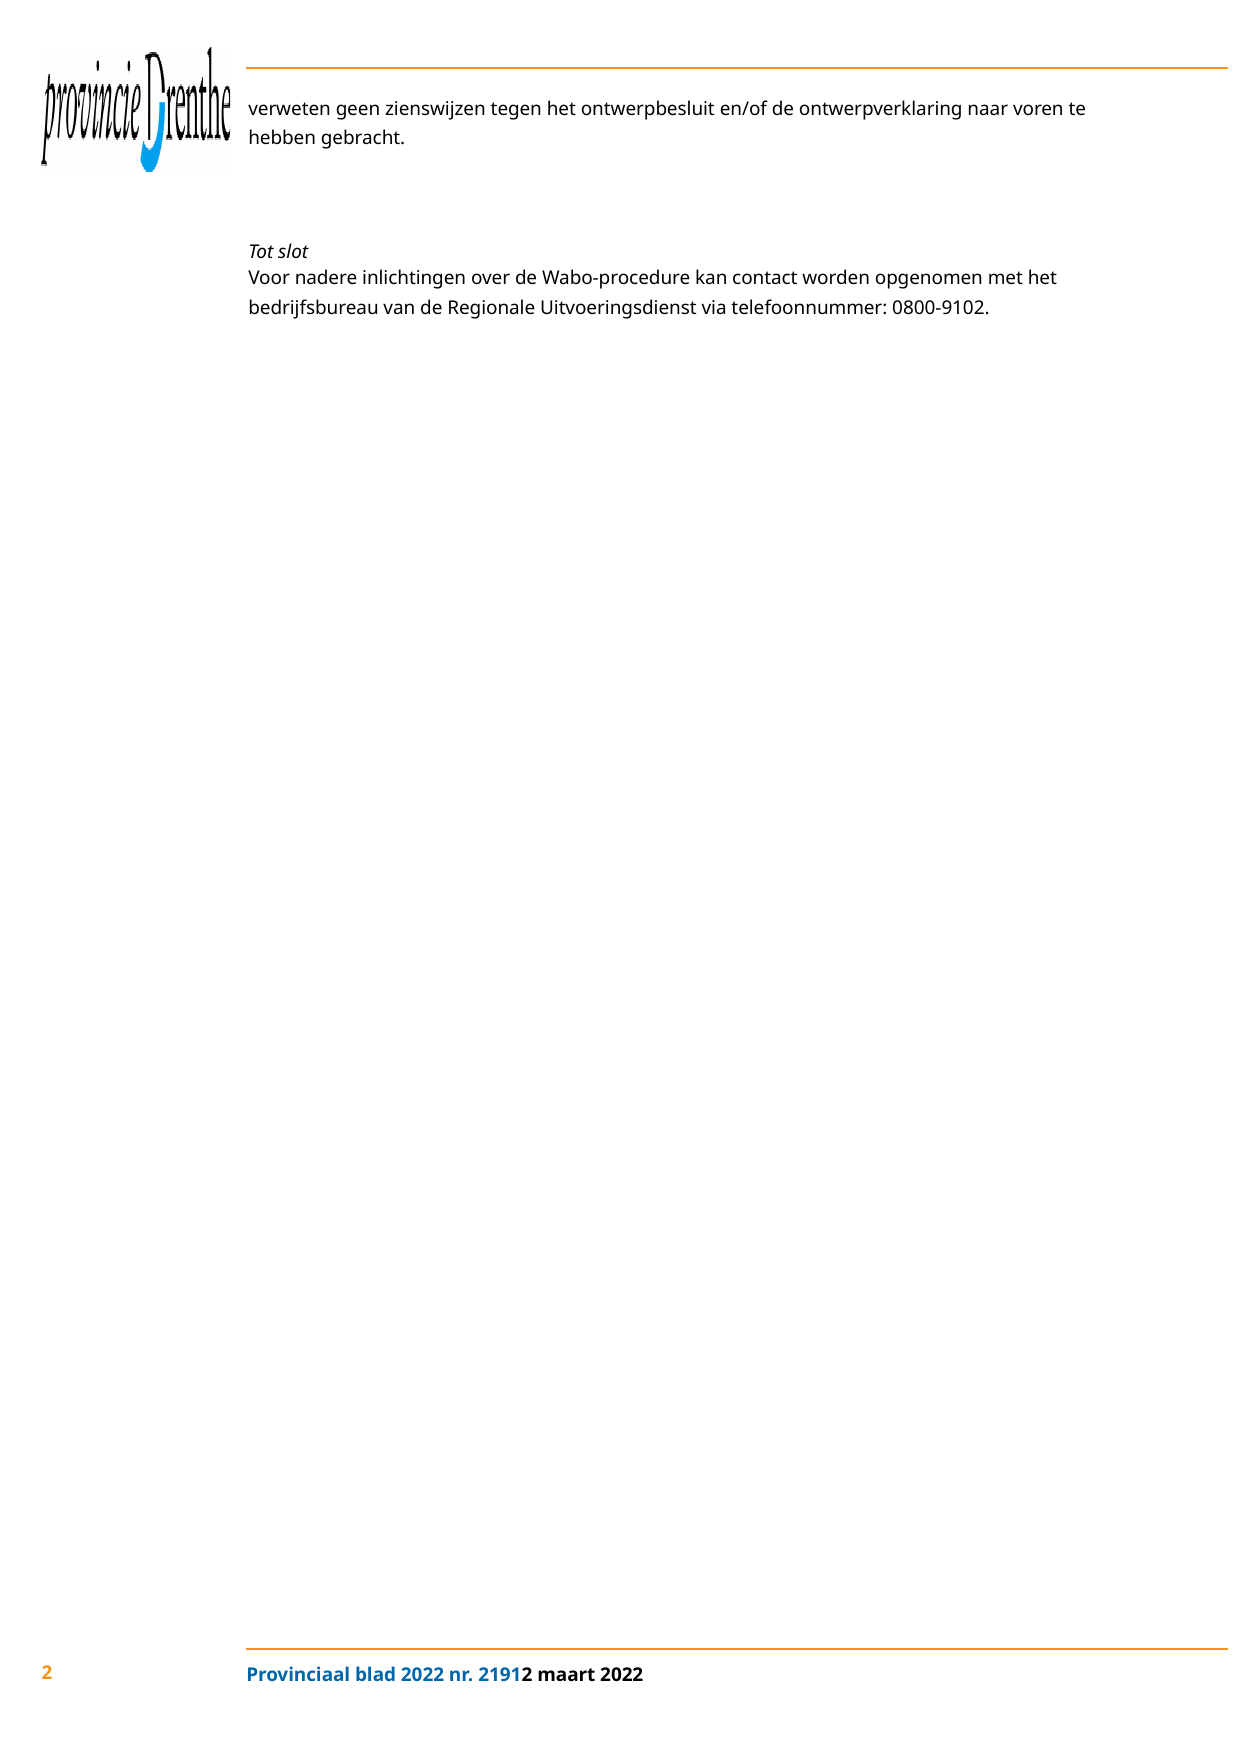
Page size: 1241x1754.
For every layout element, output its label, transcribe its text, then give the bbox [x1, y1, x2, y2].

text Voor nadere inlichtingen over de Wabo-procedure kan contact worden opgenomen met het bedrijfsbureau van de Regionale Uitvoeringsdienst via telefoonnummer: 0800-9102. [248, 264, 1152, 320]
text Tot slot [248, 239, 1152, 264]
picture [41, 47, 231, 172]
text verweten geen zienswijzen tegen het ontwerpbesluit en/of de ontwerpverklaring naar voren te hebben gebracht. [248, 95, 1152, 150]
